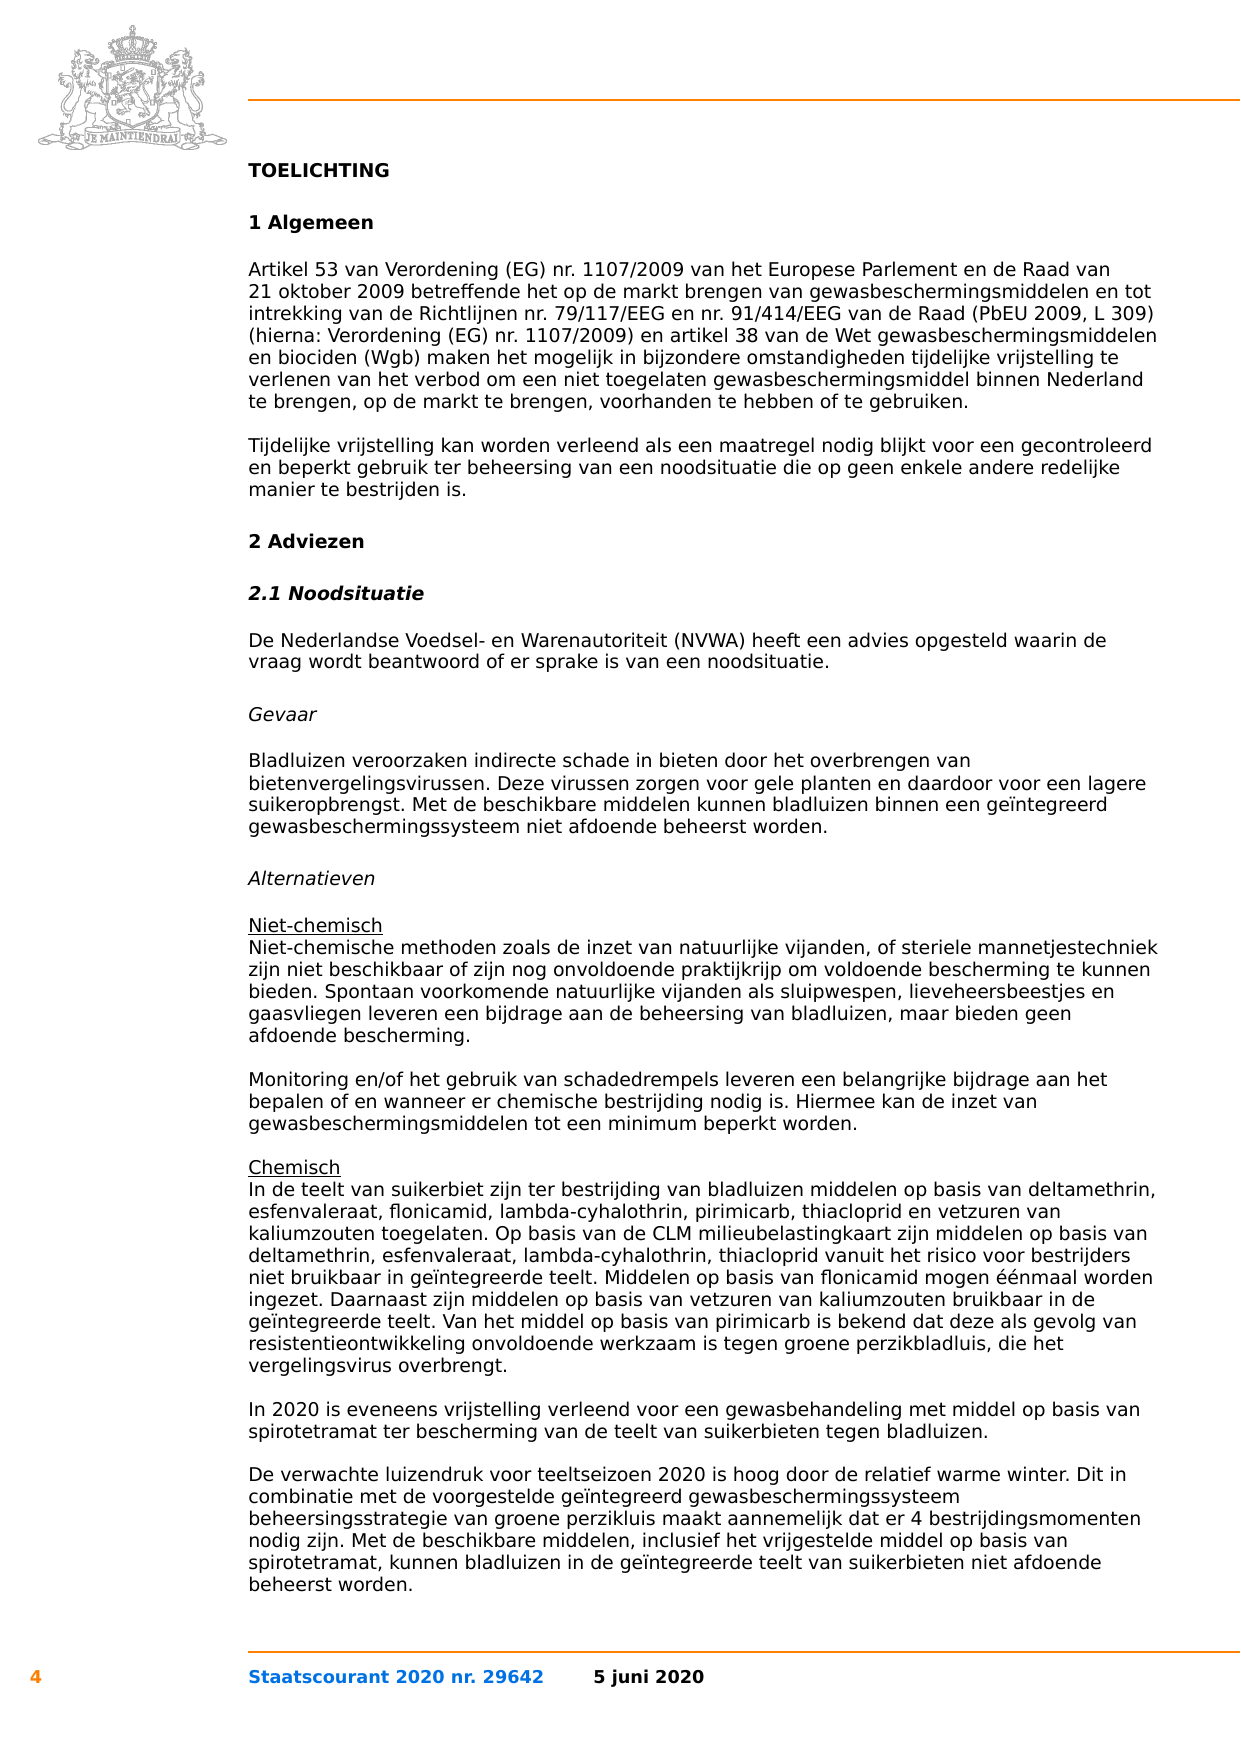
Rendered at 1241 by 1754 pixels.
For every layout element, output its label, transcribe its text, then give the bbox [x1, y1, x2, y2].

text Bladluizen veroorzaken indirecte schade in bieten door het overbrengen van bietenvergelingsvirussen. Deze virussen zorgen voor gele planten en daardoor voor een lagere suikeropbrengst. Met de beschikbare middelen kunnen bladluizen binnen een geïntegreerd gewasbeschermingssysteem niet afdoende beheerst worden. [248, 750, 1163, 838]
subtitle TOELICHTING [248, 160, 1163, 182]
text Tijdelijke vrijstelling kan worden verleend als een maatregel nodig blijkt voor een gecontroleerd en beperkt gebruik ter beheersing van een noodsituatie die op geen enkele andere redelijke manier te bestrijden is. [248, 434, 1163, 501]
text In de teelt van suikerbiet zijn ter bestrijding van bladluizen middelen op basis van deltamethrin, esfenvaleraat, flonicamid, lambda-cyhalothrin, pirimicarb, thiacloprid en vetzuren van kaliumzouten toegelaten. Op basis van de CLM milieubelastingkaart zijn middelen op basis van deltamethrin, esfenvaleraat, lambda-cyhalothrin, thiacloprid vanuit het risico voor bestrijders niet bruikbaar in geïntegreerde teelt. Middelen op basis van flonicamid mogen éénmaal worden ingezet. Daarnaast zijn middelen op basis van vetzuren van kaliumzouten bruikbaar in de geïntegreerde teelt. Van het middel op basis van pirimicarb is bekend dat deze als gevolg van resistentieontwikkeling onvoldoende werkzaam is tegen groene perzikbladluis, die het vergelingsvirus overbrengt. [248, 1179, 1163, 1377]
subtitle Gevaar [248, 703, 1163, 725]
text Artikel 53 van Verordening (EG) nr. 1107/2009 van het Europese Parlement en de Raad van 21 oktober 2009 betreffende het op de markt brengen van gewasbeschermingsmiddelen en tot intrekking van de Richtlijnen nr. 79/117/EEG en nr. 91/414/EEG van de Raad (PbEU 2009, L 309) (hierna: Verordening (EG) nr. 1107/2009) en artikel 38 van de Wet gewasbeschermingsmiddelen en biociden (Wgb) maken het mogelijk in bijzondere omstandigheden tijdelijke vrijstelling te verlenen van het verbod om een niet toegelaten gewasbeschermingsmiddel binnen Nederland te brengen, op de markt te brengen, voorhanden te hebben of te gebruiken. [248, 259, 1163, 413]
subtitle 2.1 Noodsituatie [248, 582, 1163, 604]
text Chemisch [248, 1157, 1163, 1179]
text De Nederlandse Voedsel- en Warenautoriteit (NVWA) heeft een advies opgesteld waarin de vraag wordt beantwoord of er sprake is van een noodsituatie. [248, 629, 1163, 673]
picture [38, 25, 227, 150]
subtitle Alternatieven [248, 868, 1163, 890]
text Monitoring en/of het gebruik van schadedrempels leveren een belangrijke bijdrage aan het bepalen of en wanneer er chemische bestrijding nodig is. Hiermee kan de inzet van gewasbeschermingsmiddelen tot een minimum beperkt worden. [248, 1069, 1163, 1135]
text In 2020 is eveneens vrijstelling verleend voor een gewasbehandeling met middel op basis van spirotetramat ter bescherming van de teelt van suikerbieten tegen bladluizen. [248, 1398, 1163, 1442]
subtitle 1 Algemeen [248, 212, 1163, 234]
text Niet-chemisch [248, 915, 1163, 937]
subtitle 2 Adviezen [248, 531, 1163, 552]
text Niet-chemische methoden zoals de inzet van natuurlijke vijanden, of steriele mannetjestechniek zijn niet beschikbaar of zijn nog onvoldoende praktijkrijp om voldoende bescherming te kunnen bieden. Spontaan voorkomende natuurlijke vijanden als sluipwespen, lieveheersbeestjes en gaasvliegen leveren een bijdrage aan de beheersing van bladluizen, maar bieden geen afdoende bescherming. [248, 937, 1163, 1047]
text De verwachte luizendruk voor teeltseizoen 2020 is hoog door de relatief warme winter. Dit in combinatie met de voorgestelde geïntegreerd gewasbeschermingssysteem beheersingsstrategie van groene perzikluis maakt aannemelijk dat er 4 bestrijdingsmomenten nodig zijn. Met de beschikbare middelen, inclusief het vrijgestelde middel op basis van spirotetramat, kunnen bladluizen in de geïntegreerde teelt van suikerbieten niet afdoende beheerst worden. [248, 1464, 1163, 1596]
